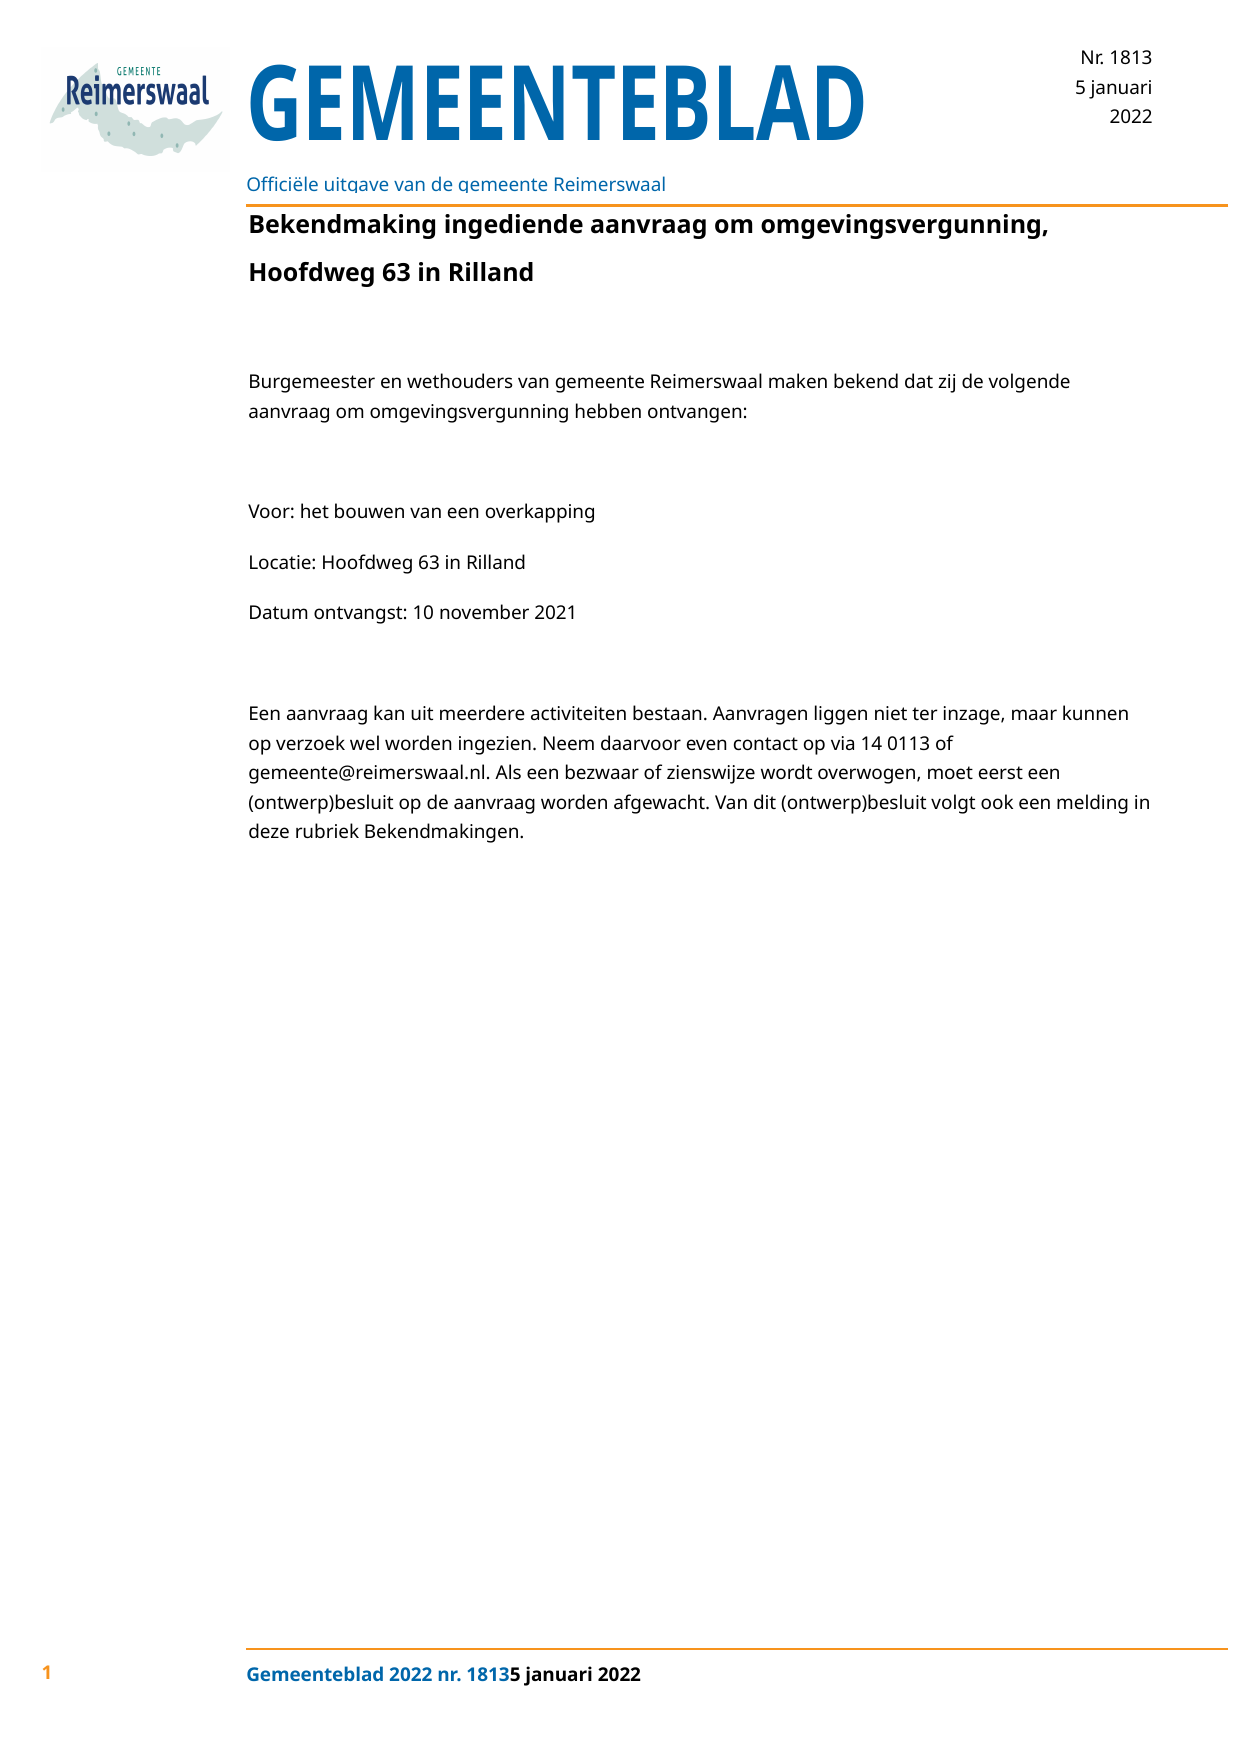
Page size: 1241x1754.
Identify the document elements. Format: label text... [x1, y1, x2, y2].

text Een aanvraag kan uit meerdere activiteiten bestaan. Aanvragen liggen niet ter inzage, maar kunnen op verzoek wel worden ingezien. Neem daarvoor even contact op via 14 0113 of gemeente@reimerswaal.nl. Als een bezwaar of zienswijze wordt overwogen, moet eerst een (ontwerp)besluit op de aanvraag worden afgewacht. Van dit (ontwerp)besluit volgt ook een melding in deze rubriek Bekendmakingen. [248, 700, 1152, 844]
text Datum ontvangst: 10 november 2021 [248, 599, 1152, 625]
text Bekendmaking ingediende aanvraag om omgevingsvergunning, Hoofdweg 63 in Rilland [248, 207, 1152, 288]
picture [41, 47, 231, 172]
text Voor: het bouwen van een overkapping [248, 499, 1152, 524]
text Locatie: Hoofdweg 63 in Rilland [248, 549, 1152, 575]
text Burgemeester en wethouders van gemeente Reimerswaal maken bekend dat zij de volgende aanvraag om omgevingsvergunning hebben ontvangen: [248, 368, 1152, 424]
